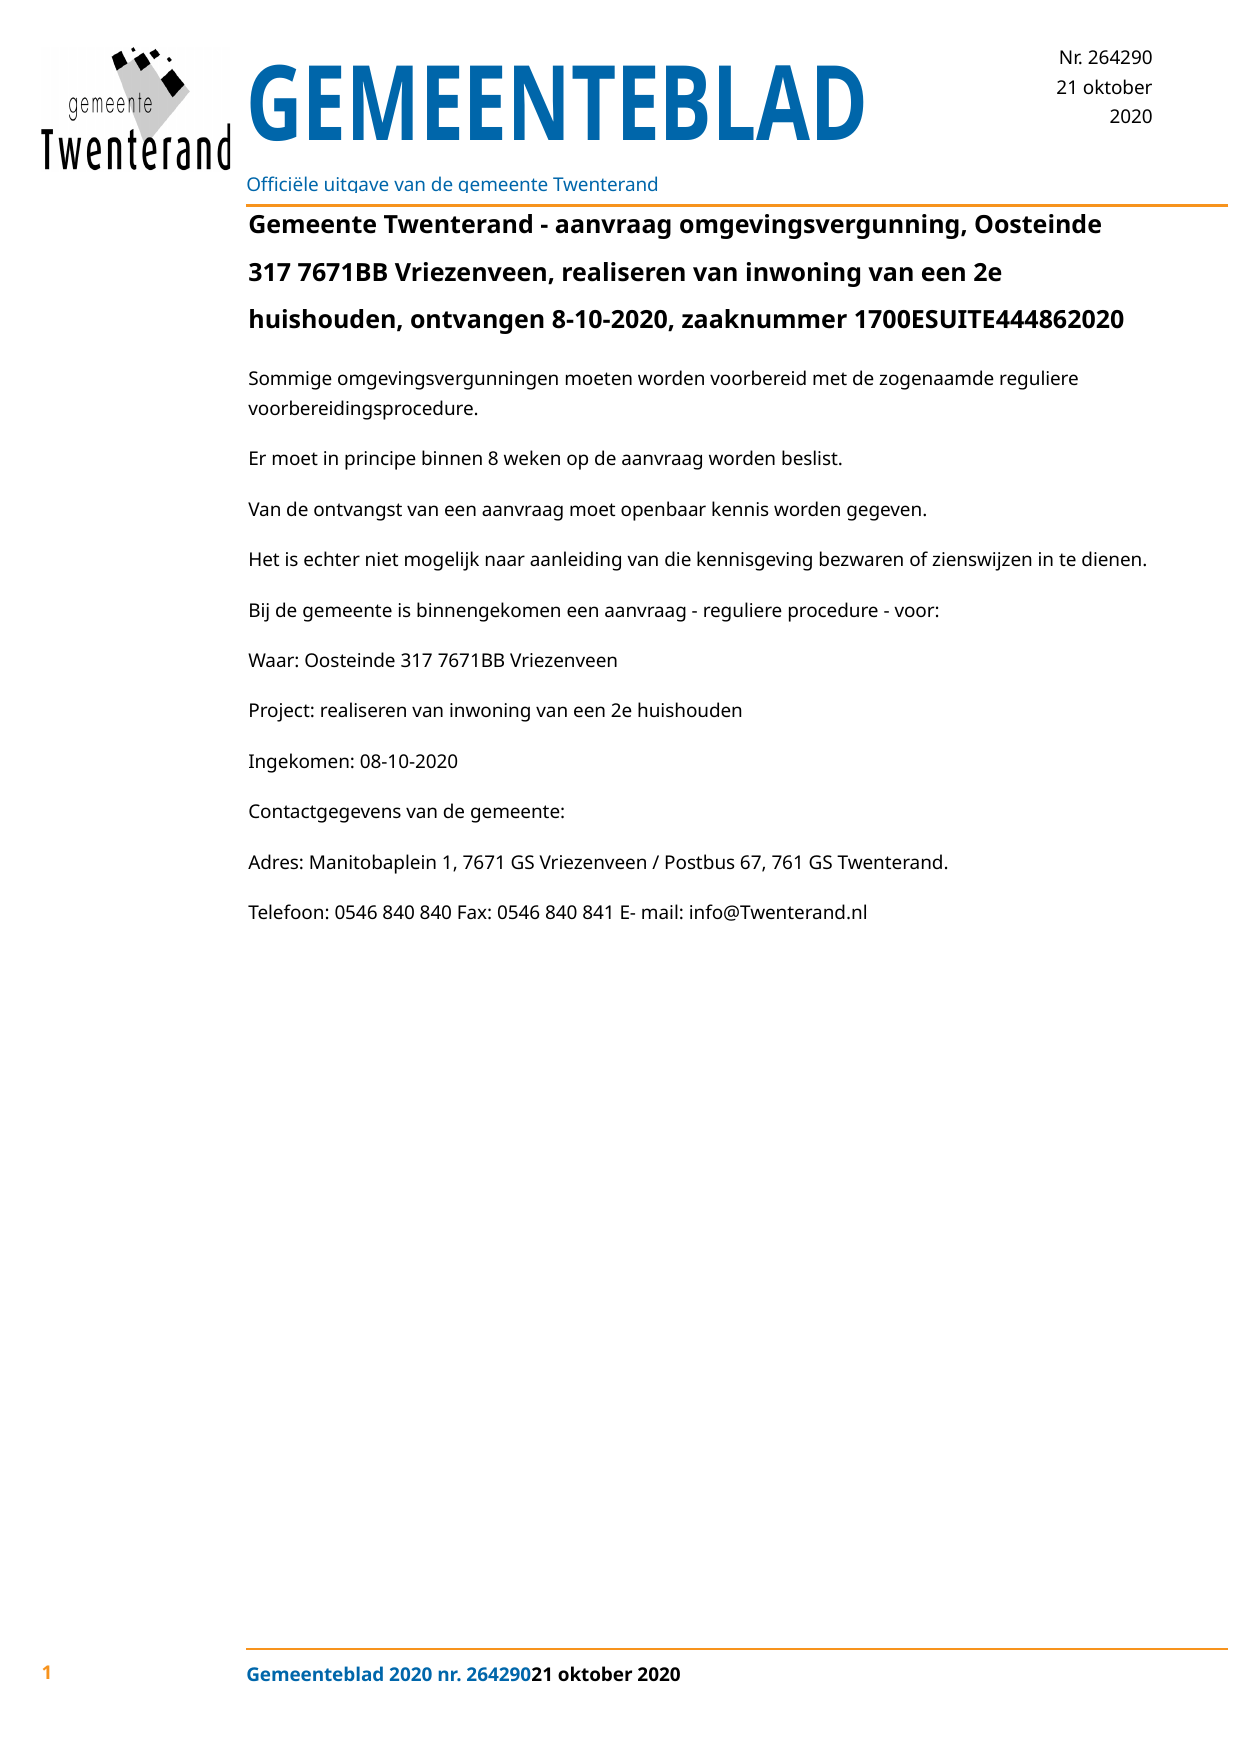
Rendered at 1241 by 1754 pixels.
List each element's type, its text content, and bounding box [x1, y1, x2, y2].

text Project: realiseren van inwoning van een 2e huishouden [248, 698, 1152, 723]
text Contactgegevens van de gemeente: [248, 798, 1152, 824]
text Waar: Oosteinde 317 7671BB Vriezenveen [248, 647, 1152, 673]
text Gemeente Twenterand - aanvraag omgevingsvergunning, Oosteinde 317 7671BB Vriezenveen, realiseren van inwoning van een 2e huishouden, ontvangen 8-10-2020, zaaknummer 1700ESUITE444862020 [248, 207, 1152, 336]
text Adres: Manitobaplein 1, 7671 GS Vriezenveen / Postbus 67, 761 GS Twenterand. [248, 849, 1152, 874]
text Van de ontvangst van een aanvraag moet openbaar kennis worden gegeven. [248, 496, 1152, 522]
text Ingekomen: 08-10-2020 [248, 748, 1152, 774]
text Het is echter niet mogelijk naar aanleiding van die kennisgeving bezwaren of zienswijzen in te dienen. [248, 546, 1152, 572]
picture [41, 47, 231, 172]
text Er moet in principe binnen 8 weken op de aanvraag worden beslist. [248, 446, 1152, 471]
text Sommige omgevingsvergunningen moeten worden voorbereid met de zogenaamde reguliere voorbereidingsprocedure. [248, 366, 1152, 421]
text Bij de gemeente is binnengekomen een aanvraag - reguliere procedure - voor: [248, 597, 1152, 622]
text Telefoon: 0546 840 840 Fax: 0546 840 841 E- mail: info@Twenterand.nl [248, 899, 1152, 925]
